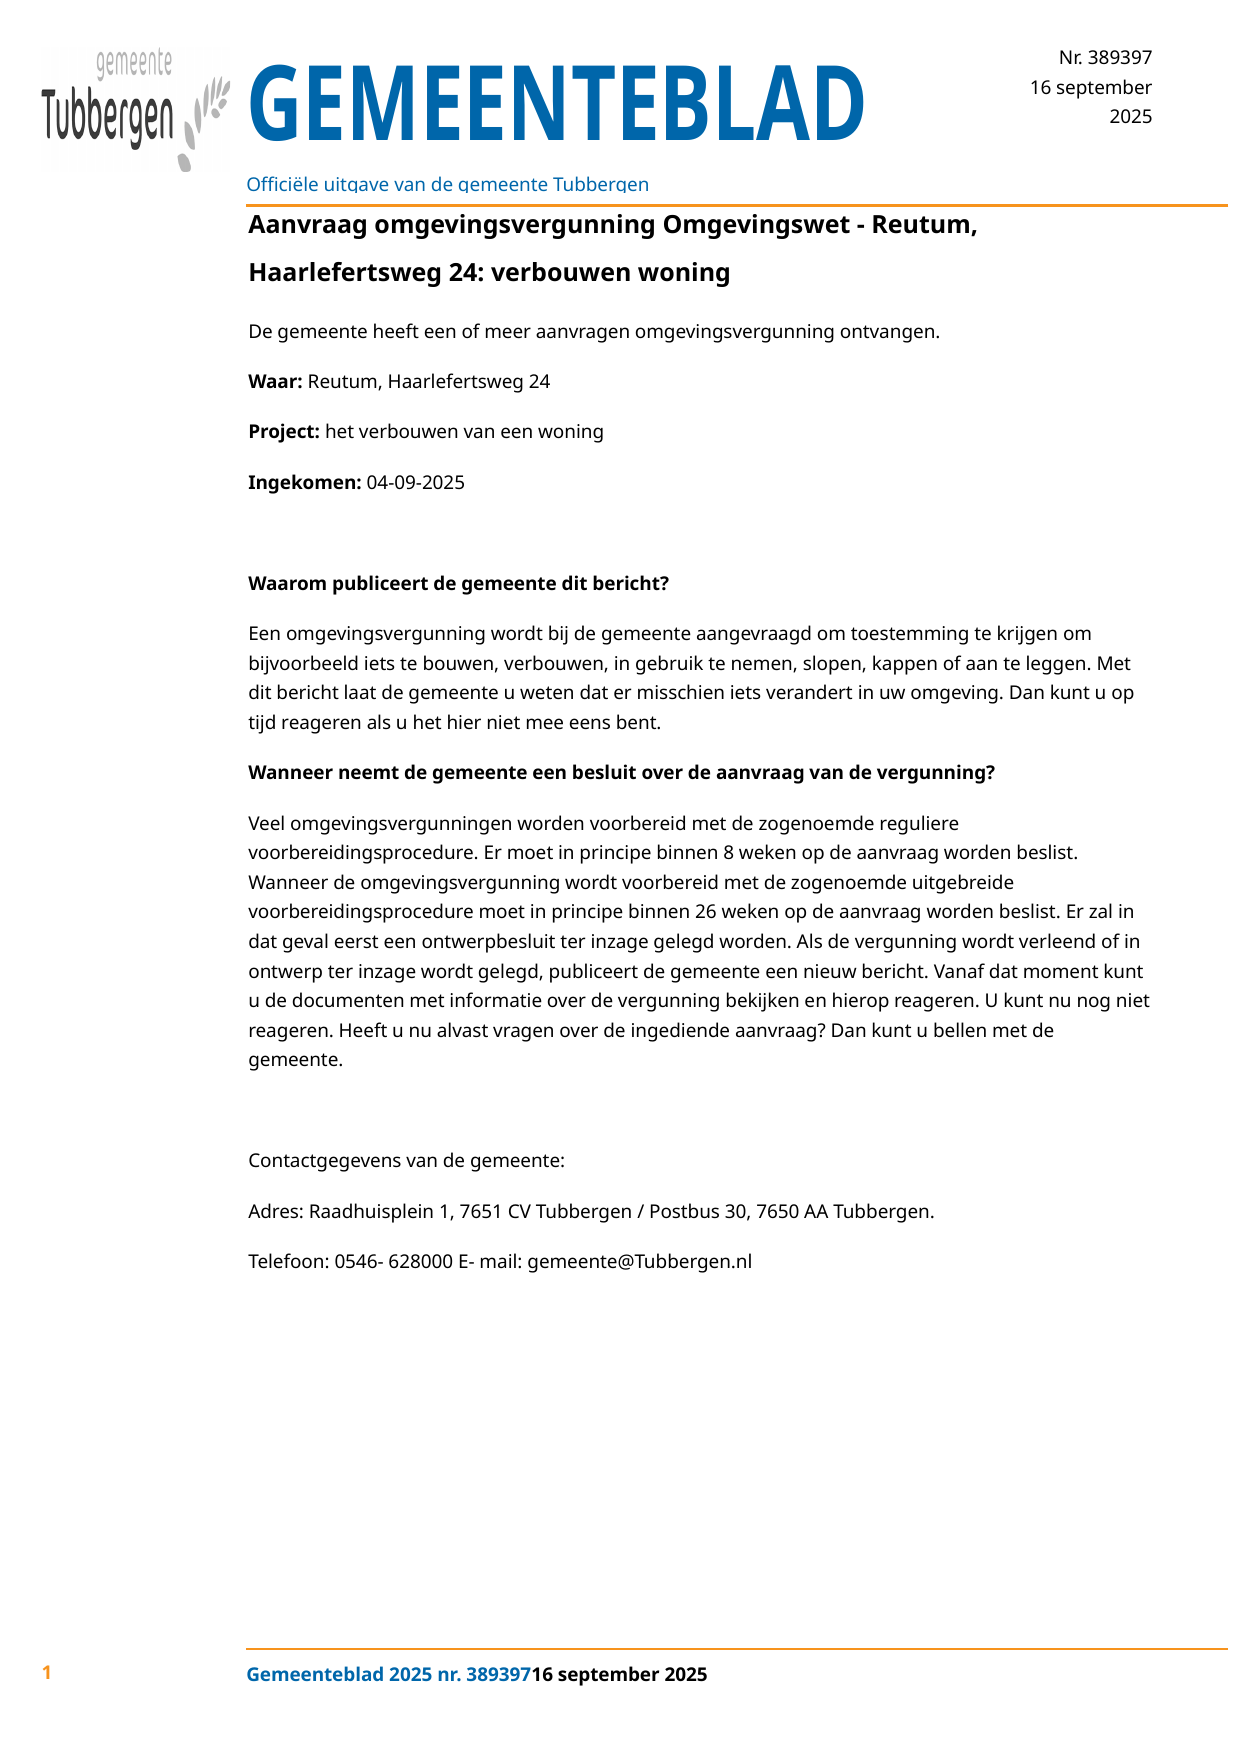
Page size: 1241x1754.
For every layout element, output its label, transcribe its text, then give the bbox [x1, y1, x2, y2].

text Telefoon: 0546- 628000 E- mail: gemeente@Tubbergen.nl [248, 1248, 1152, 1274]
text Waar: Reutum, Haarlefertsweg 24 [248, 368, 1152, 394]
text Wanneer neemt de gemeente een besluit over de aanvraag van de vergunning? [248, 759, 1152, 785]
text Project: het verbouwen van een woning [248, 419, 1152, 444]
text Contactgegevens van de gemeente: [248, 1147, 1152, 1173]
text Waarom publiceert de gemeente dit bericht? [248, 570, 1152, 596]
text Veel omgevingsvergunningen worden voorbereid met de zogenoemde reguliere voorbereidingsprocedure. Er moet in principe binnen 8 weken op de aanvraag worden beslist. Wanneer de omgevingsvergunning wordt voorbereid met de zogenoemde uitgebreide voorbereidingsprocedure moet in principe binnen 26 weken op de aanvraag worden beslist. Er zal in dat geval eerst een ontwerpbesluit ter inzage gelegd worden. Als de vergunning wordt verleend of in ontwerp ter inzage wordt gelegd, publiceert de gemeente een nieuw bericht. Vanaf dat moment kunt u de documenten met informatie over de vergunning bekijken en hierop reageren. U kunt nu nog niet reageren. Heeft u nu alvast vragen over de ingediende aanvraag? Dan kunt u bellen met de gemeente. [248, 810, 1152, 1072]
picture [41, 47, 231, 172]
text Een omgevingsvergunning wordt bij de gemeente aangevraagd om toestemming te krijgen om bijvoorbeeld iets te bouwen, verbouwen, in gebruik te nemen, slopen, kappen of aan te leggen. Met dit bericht laat de gemeente u weten dat er misschien iets verandert in uw omgeving. Dan kunt u op tijd reageren als u het hier niet mee eens bent. [248, 620, 1152, 735]
text De gemeente heeft een of meer aanvragen omgevingsvergunning ontvangen. [248, 318, 1152, 344]
text Ingekomen: 04-09-2025 [248, 469, 1152, 495]
text Adres: Raadhuisplein 1, 7651 CV Tubbergen / Postbus 30, 7650 AA Tubbergen. [248, 1198, 1152, 1224]
text Aanvraag omgevingsvergunning Omgevingswet - Reutum, Haarlefertsweg 24: verbouwen woning [248, 207, 1152, 288]
